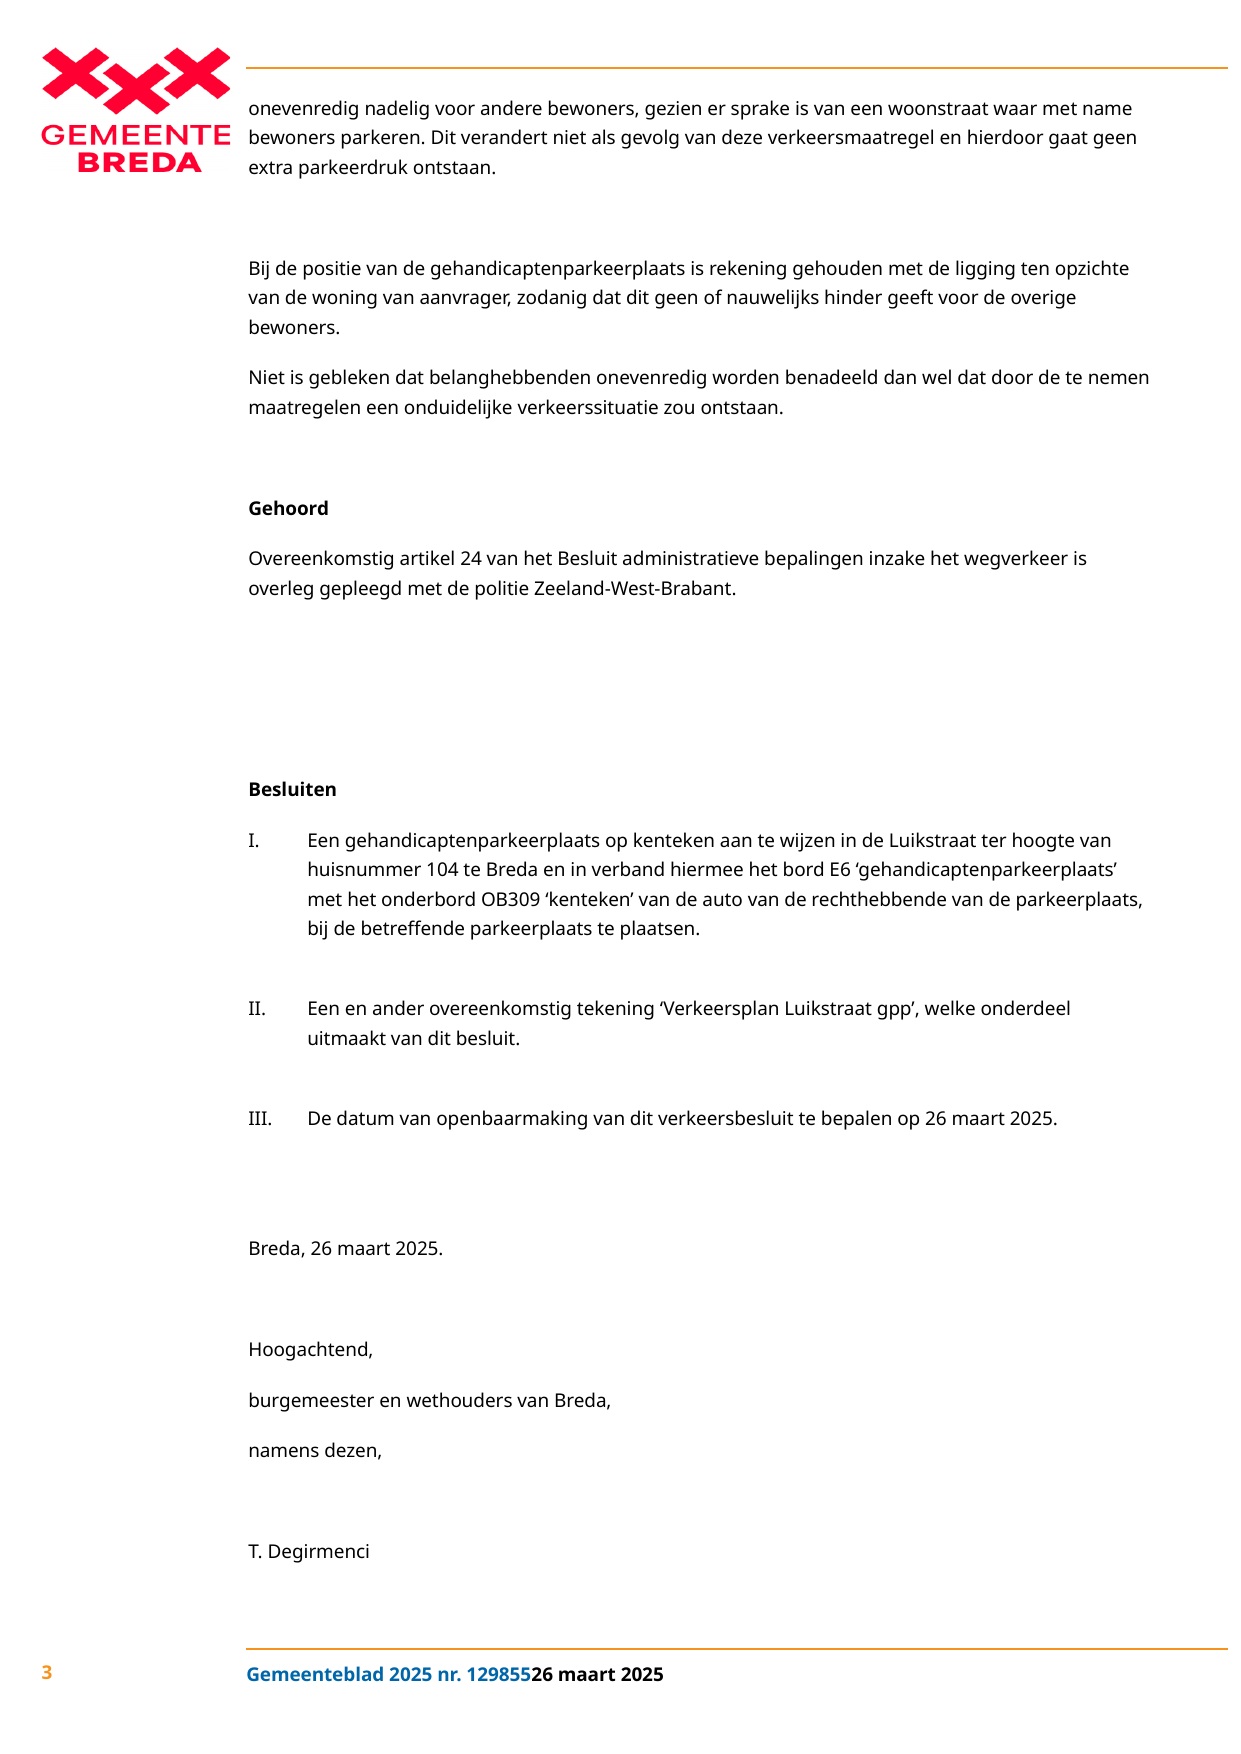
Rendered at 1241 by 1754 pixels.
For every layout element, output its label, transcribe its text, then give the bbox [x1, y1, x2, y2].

list Een en ander overeenkomstig tekening ‘Verkeersplan Luikstraat gpp’, welke onderdeel uitmaakt van dit besluit. [248, 996, 1152, 1051]
text Besluiten [248, 776, 1152, 802]
text onevenredig nadelig voor andere bewoners, gezien er sprake is van een woonstraat waar met name bewoners parkeren. Dit verandert niet als gevolg van deze verkeersmaatregel en hierdoor gaat geen extra parkeerdruk ontstaan. [248, 95, 1152, 180]
picture [41, 47, 231, 172]
text Gehoord [248, 495, 1152, 521]
text burgemeester en wethouders van Breda, [248, 1387, 1152, 1413]
text T. Degirmenci [248, 1538, 1152, 1564]
text namens dezen, [248, 1437, 1152, 1463]
text Bij de positie van de gehandicaptenparkeerplaats is rekening gehouden met de ligging ten opzichte van de woning van aanvrager, zodanig dat dit geen of nauwelijks hinder geeft voor de overige bewoners. [248, 255, 1152, 340]
text Niet is gebleken dat belanghebbenden onevenredig worden benadeeld dan wel dat door de te nemen maatregelen een onduidelijke verkeerssituatie zou ontstaan. [248, 364, 1152, 420]
text Hoogachtend, [248, 1336, 1152, 1362]
list De datum van openbaarmaking van dit verkeersbesluit te bepalen op 26 maart 2025. [248, 1105, 1152, 1131]
text Overeenkomstig artikel 24 van het Besluit administratieve bepalingen inzake het wegverkeer is overleg gepleegd met de politie Zeeland-West-Brabant. [248, 545, 1152, 601]
text Breda, 26 maart 2025. [248, 1236, 1152, 1261]
list Een gehandicaptenparkeerplaats op kenteken aan te wijzen in de Luikstraat ter hoogte van huisnummer 104 te Breda en in verband hiermee het bord E6 ‘gehandicaptenparkeerplaats’ met het onderbord OB309 ‘kenteken’ van de auto van de rechthebbende van de parkeerplaats, bij de betreffende parkeerplaats te plaatsen. [248, 827, 1152, 941]
